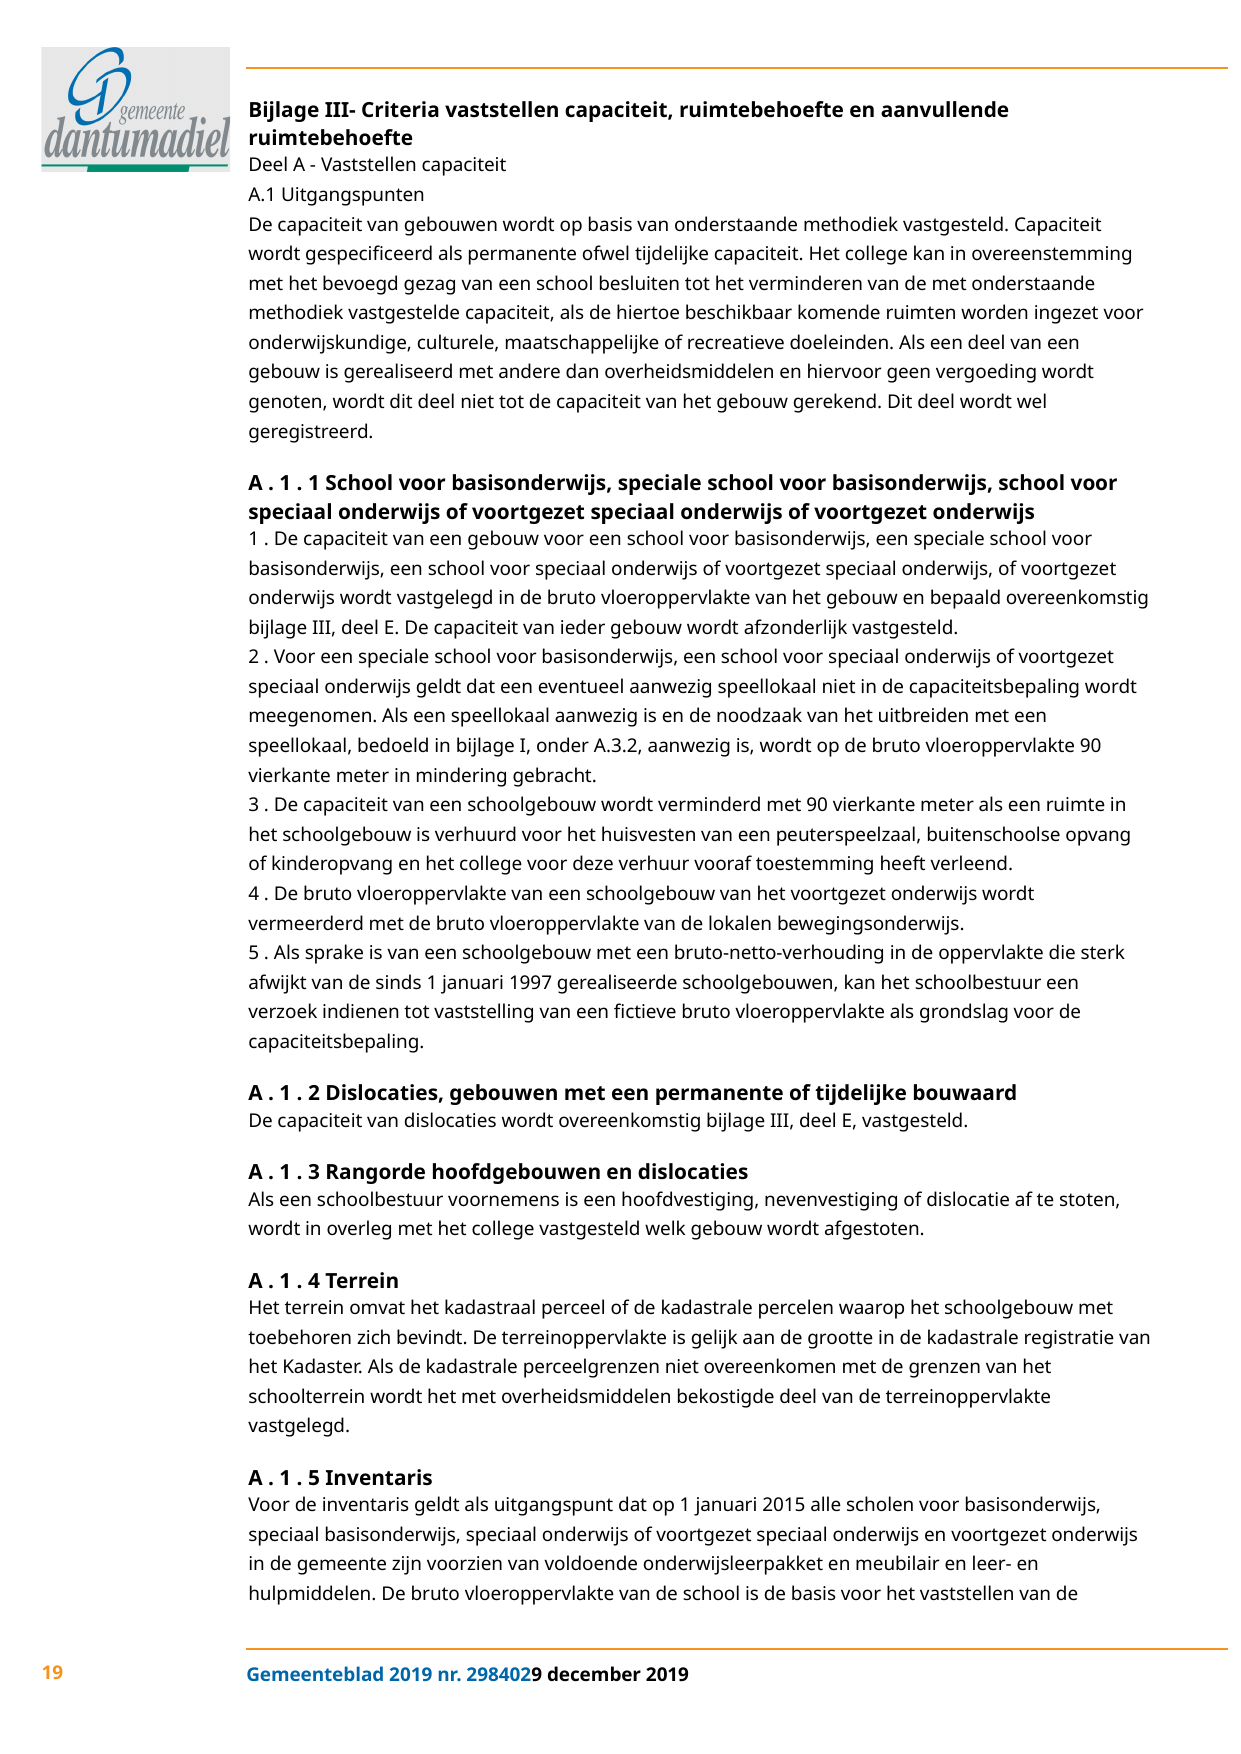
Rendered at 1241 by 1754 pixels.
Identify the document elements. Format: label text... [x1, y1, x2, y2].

text 1 . De capaciteit van een gebouw voor een school voor basisonderwijs, een speciale school voor basisonderwijs, een school voor speciaal onderwijs of voortgezet speciaal onderwijs, of voortgezet onderwijs wordt vastgelegd in de bruto vloeroppervlakte van het gebouw en bepaald overeenkomstig bijlage III, deel E. De capaciteit van ieder gebouw wordt afzonderlijk vastgesteld. [248, 525, 1152, 640]
text A . 1 . 2 Dislocaties, gebouwen met een permanente of tijdelijke bouwaard [248, 1078, 1152, 1107]
text 2 . Voor een speciale school voor basisonderwijs, een school voor speciaal onderwijs of voortgezet speciaal onderwijs geldt dat een eventueel aanwezig speellokaal niet in de capaciteitsbepaling wordt meegenomen. Als een speellokaal aanwezig is en de noodzaak van het uitbreiden met een speellokaal, bedoeld in bijlage I, onder A.3.2, aanwezig is, wordt op de bruto vloeroppervlakte 90 vierkante meter in mindering gebracht. [248, 643, 1152, 788]
text A . 1 . 3 Rangorde hoofdgebouwen en dislocaties [248, 1157, 1152, 1186]
text A . 1 . 4 Terrein [248, 1266, 1152, 1294]
text A . 1 . 5 Inventaris [248, 1463, 1152, 1491]
text 3 . De capaciteit van een schoolgebouw wordt verminderd met 90 vierkante meter als een ruimte in het schoolgebouw is verhuurd voor het huisvesten van een peuterspeelzaal, buitenschoolse opvang of kinderopvang en het college voor deze verhuur vooraf toestemming heeft verleend. [248, 791, 1152, 876]
text 5 . Als sprake is van een schoolgebouw met een bruto-netto-verhouding in de oppervlakte die sterk afwijkt van de sinds 1 januari 1997 gerealiseerde schoolgebouwen, kan het schoolbestuur een verzoek indienen tot vaststelling van een fictieve bruto vloeroppervlakte als grondslag voor de capaciteitsbepaling. [248, 939, 1152, 1054]
text Bijlage III- Criteria vaststellen capaciteit, ruimtebehoefte en aanvullende ruimtebehoefte [248, 95, 1152, 152]
picture [41, 47, 231, 172]
text Als een schoolbestuur voornemens is een hoofdvestiging, nevenvestiging of dislocatie af te stoten, wordt in overleg met het college vastgesteld welk gebouw wordt afgestoten. [248, 1186, 1152, 1241]
text 4 . De bruto vloeroppervlakte van een schoolgebouw van het voortgezet onderwijs wordt vermeerderd met de bruto vloeroppervlakte van de lokalen bewegingsonderwijs. [248, 880, 1152, 936]
text Het terrein omvat het kadastraal perceel of de kadastrale percelen waarop het schoolgebouw met toebehoren zich bevindt. De terreinoppervlakte is gelijk aan de grootte in de kadastrale registratie van het Kadaster. Als de kadastrale perceelgrenzen niet overeenkomen met de grenzen van het schoolterrein wordt het met overheidsmiddelen bekostigde deel van de terreinoppervlakte vastgelegd. [248, 1294, 1152, 1438]
text Voor de inventaris geldt als uitgangspunt dat op 1 januari 2015 alle scholen voor basisonderwijs, speciaal basisonderwijs, speciaal onderwijs of voortgezet speciaal onderwijs en voortgezet onderwijs in de gemeente zijn voorzien van voldoende onderwijsleerpakket en meubilair en leer- en hulpmiddelen. De bruto vloeroppervlakte van de school is de basis voor het vaststellen van de [248, 1491, 1152, 1606]
text Deel A - Vaststellen capaciteit [248, 152, 1152, 177]
text De capaciteit van gebouwen wordt op basis van onderstaande methodiek vastgesteld. Capaciteit wordt gespecificeerd als permanente ofwel tijdelijke capaciteit. Het college kan in overeenstemming met het bevoegd gezag van een school besluiten tot het verminderen van de met onderstaande methodiek vastgestelde capaciteit, als de hiertoe beschikbaar komende ruimten worden ingezet voor onderwijskundige, culturele, maatschappelijke of recreatieve doeleinden. Als een deel van een gebouw is gerealiseerd met andere dan overheidsmiddelen en hiervoor geen vergoeding wordt genoten, wordt dit deel niet tot de capaciteit van het gebouw gerekend. Dit deel wordt wel geregistreerd. [248, 211, 1152, 444]
text A.1 Uitgangspunten [248, 181, 1152, 207]
text De capaciteit van dislocaties wordt overeenkomstig bijlage III, deel E, vastgesteld. [248, 1107, 1152, 1133]
text A . 1 . 1 School voor basisonderwijs, speciale school voor basisonderwijs, school voor speciaal onderwijs of voortgezet speciaal onderwijs of voortgezet onderwijs [248, 468, 1152, 525]
